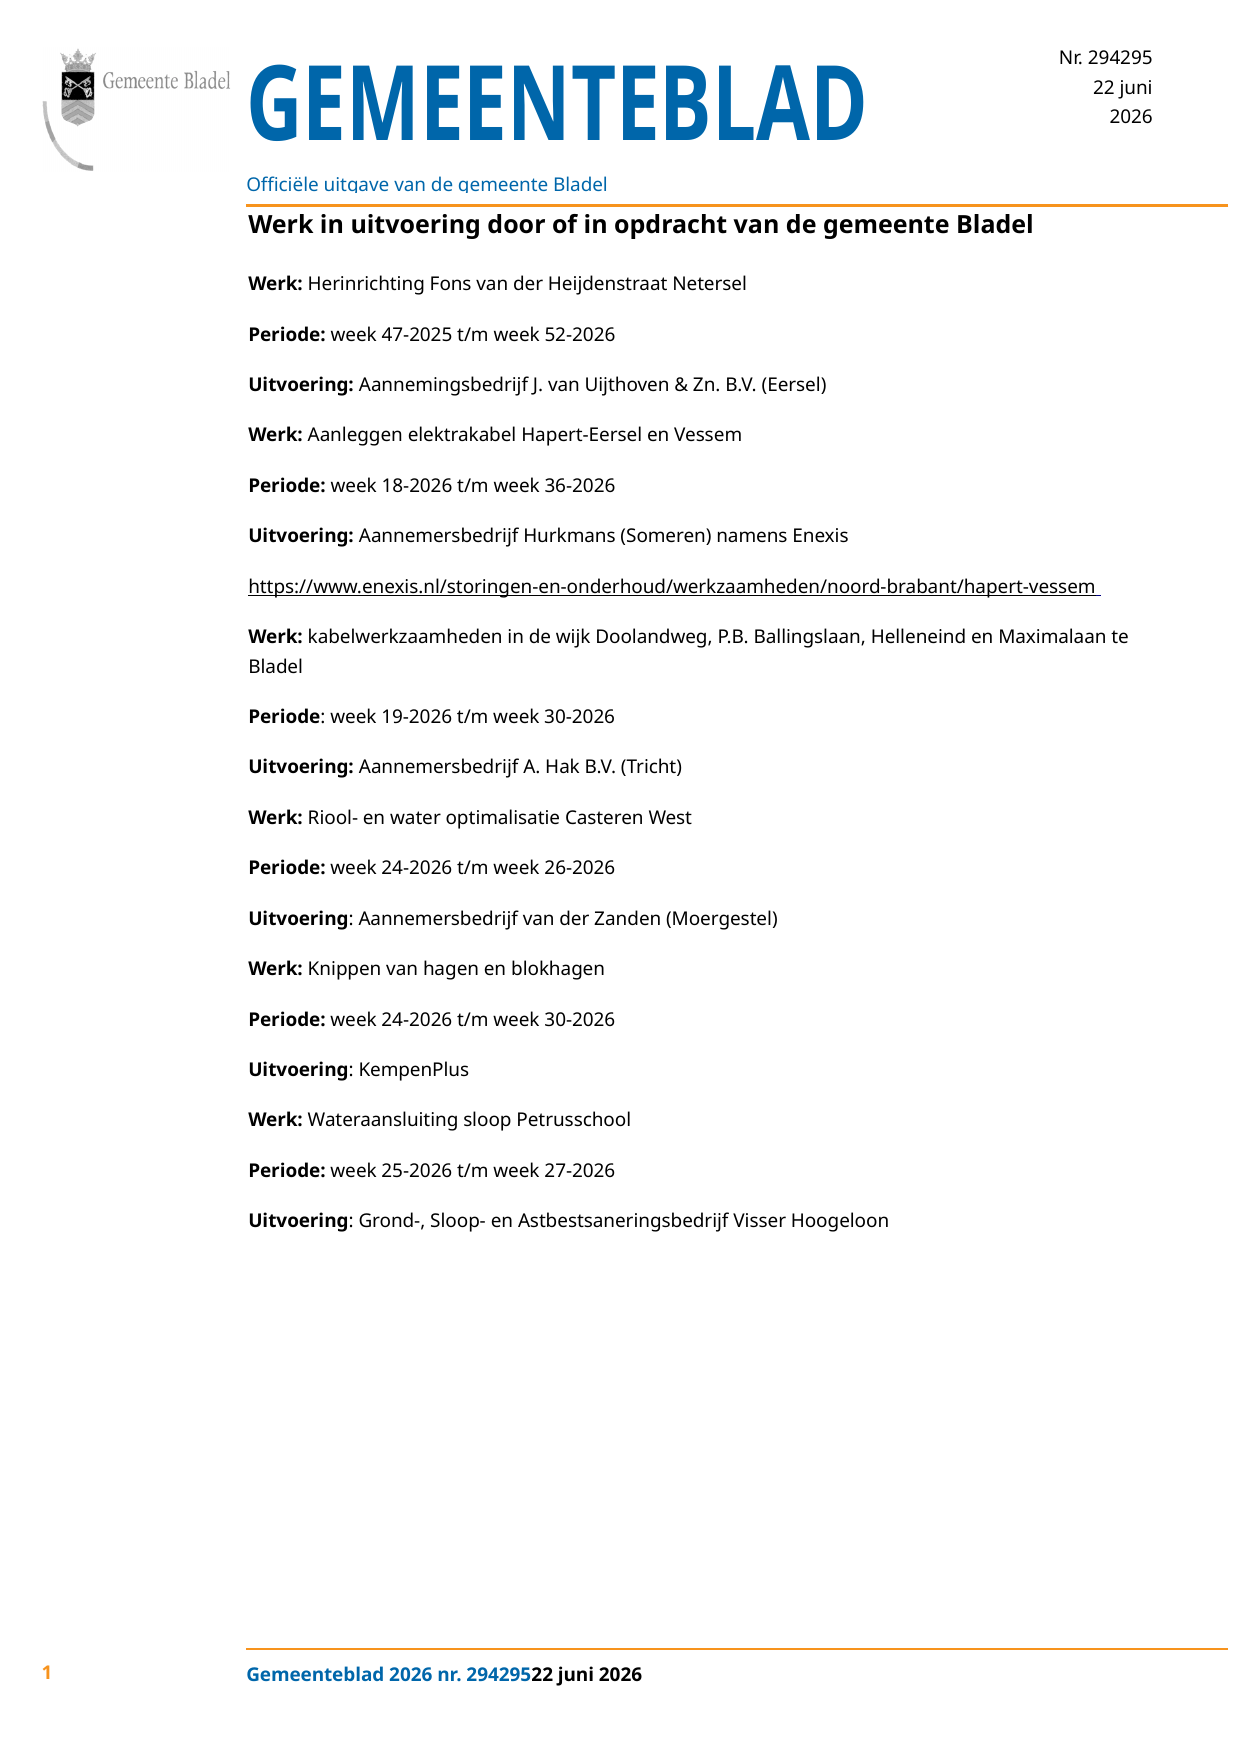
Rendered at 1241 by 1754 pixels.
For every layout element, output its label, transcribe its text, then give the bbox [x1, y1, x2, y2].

text Werk: Herinrichting Fons van der Heijdenstraat Netersel [248, 270, 1152, 296]
text Werk: Wateraansluiting sloop Petrusschool [248, 1107, 1152, 1132]
text Werk in uitvoering door of in opdracht van de gemeente Bladel [248, 207, 1152, 241]
text Periode: week 25-2026 t/m week 27-2026 [248, 1157, 1152, 1183]
text Werk: kabelwerkzaamheden in de wijk Doolandweg, P.B. Ballingslaan, Helleneind en Maximalaan te Bladel [248, 623, 1152, 678]
text Periode: week 24-2026 t/m week 30-2026 [248, 1006, 1152, 1031]
text https://www.enexis.nl/storingen-en-onderhoud/werkzaamheden/noord-brabant/hapert-vessem [248, 573, 1152, 598]
text Periode: week 47-2025 t/m week 52-2026 [248, 321, 1152, 346]
picture [41, 47, 231, 172]
text Uitvoering: Aannemersbedrijf A. Hak B.V. (Tricht) [248, 754, 1152, 779]
text Periode: week 18-2026 t/m week 36-2026 [248, 472, 1152, 498]
text Uitvoering: Aannemersbedrijf Hurkmans (Someren) namens Enexis [248, 522, 1152, 548]
text Uitvoering: Aannemersbedrijf van der Zanden (Moergestel) [248, 905, 1152, 931]
text Uitvoering: KempenPlus [248, 1056, 1152, 1082]
text Periode: week 24-2026 t/m week 26-2026 [248, 854, 1152, 880]
text Uitvoering: Grond-, Sloop- en Astbestsaneringsbedrijf Visser Hoogeloon [248, 1207, 1152, 1233]
text Uitvoering: Aannemingsbedrijf J. van Uijthoven & Zn. B.V. (Eersel) [248, 371, 1152, 397]
text Werk: Riool- en water optimalisatie Casteren West [248, 804, 1152, 830]
text Werk: Knippen van hagen en blokhagen [248, 955, 1152, 981]
text Werk: Aanleggen elektrakabel Hapert-Eersel en Vessem [248, 422, 1152, 447]
text Periode: week 19-2026 t/m week 30-2026 [248, 703, 1152, 729]
